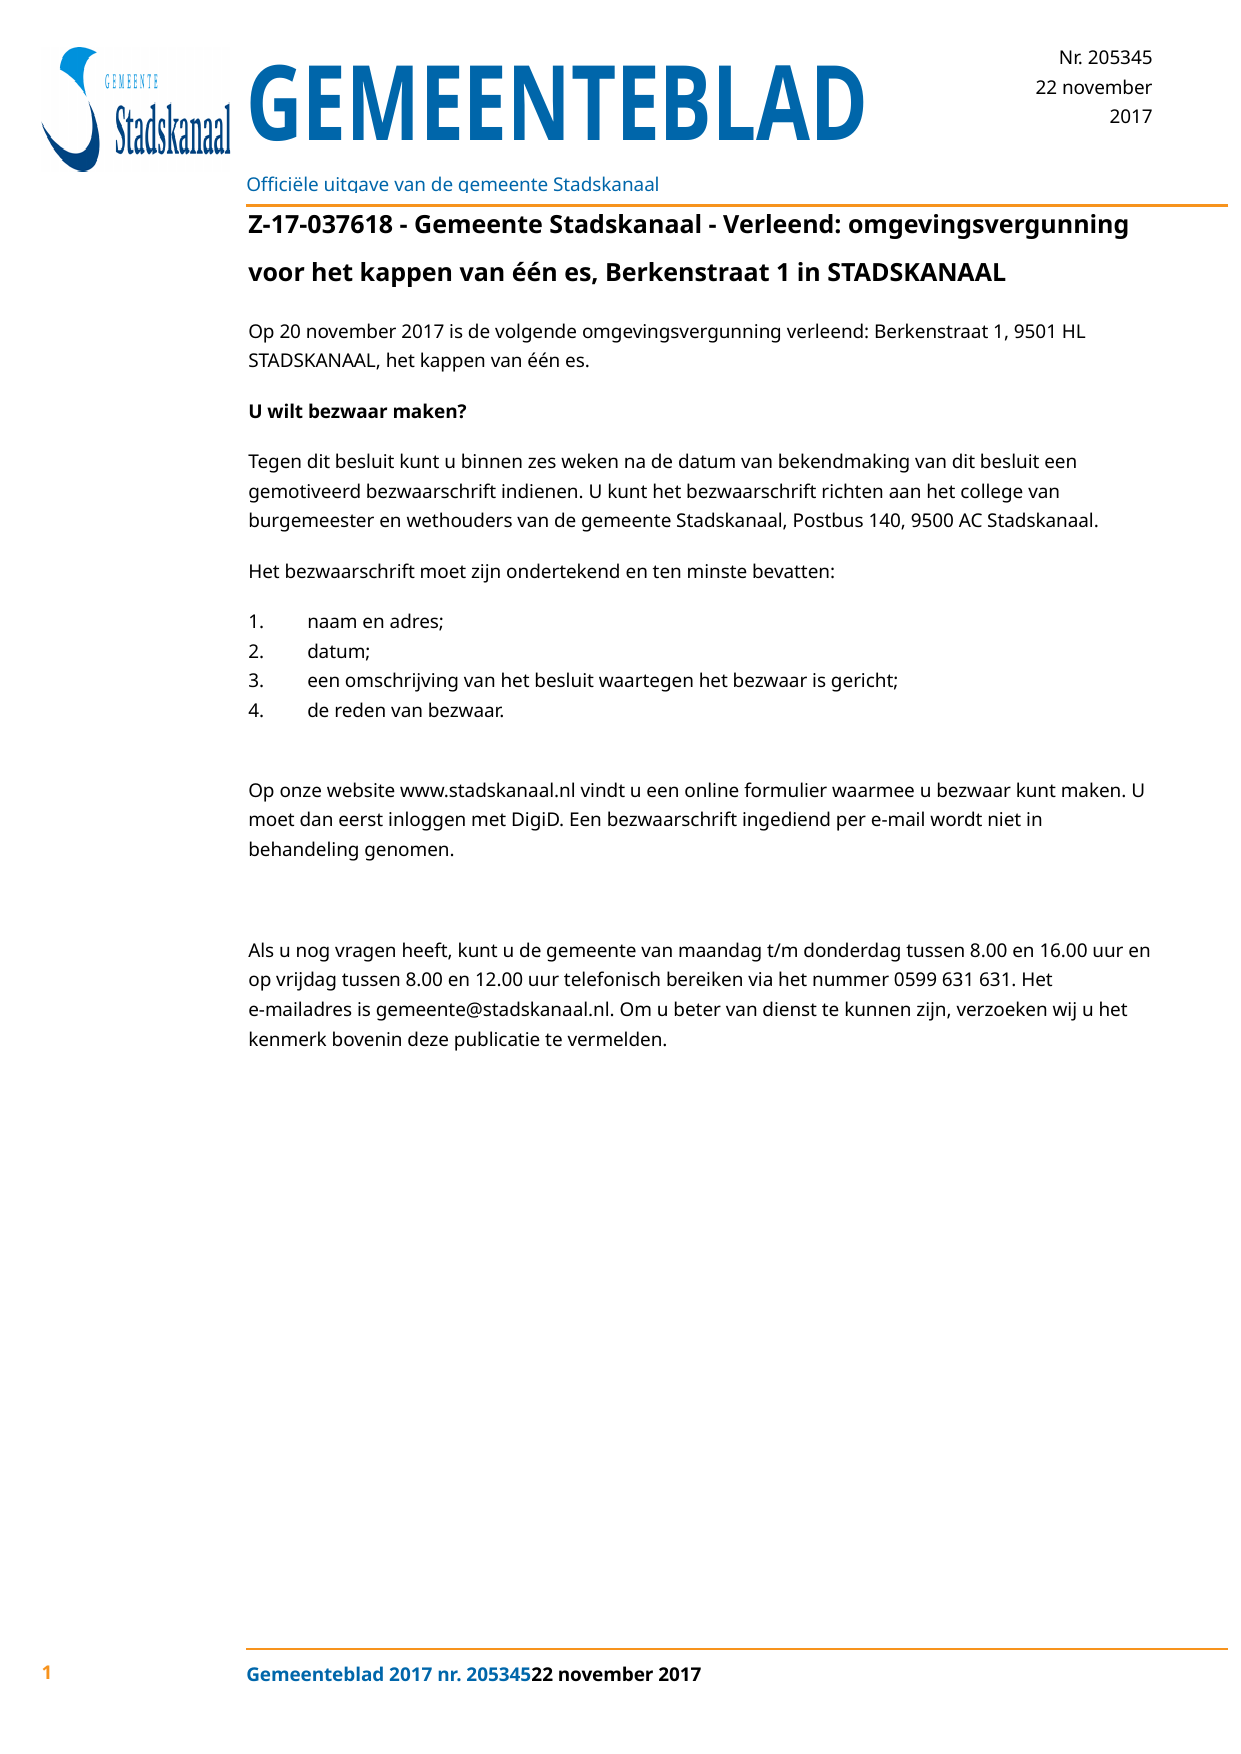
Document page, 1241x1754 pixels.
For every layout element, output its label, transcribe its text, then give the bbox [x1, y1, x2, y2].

text Tegen dit besluit kunt u binnen zes weken na de datum van bekendmaking van dit besluit een gemotiveerd bezwaarschrift indienen. U kunt het bezwaarschrift richten aan het college van burgemeester en wethouders van de gemeente Stadskanaal, Postbus 140, 9500 AC Stadskanaal. [248, 448, 1152, 533]
text Op 20 november 2017 is de volgende omgevingsvergunning verleend: Berkenstraat 1, 9501 HL STADSKANAAL, het kappen van één es. [248, 318, 1152, 373]
list datum; [248, 638, 1152, 664]
picture [41, 47, 231, 172]
list naam en adres; [248, 608, 1152, 634]
text Z-17-037618 - Gemeente Stadskanaal - Verleend: omgevingsvergunning voor het kappen van één es, Berkenstraat 1 in STADSKANAAL [248, 207, 1152, 288]
text Het bezwaarschrift moet zijn ondertekend en ten minste bevatten: [248, 558, 1152, 584]
text U wilt bezwaar maken? [248, 398, 1152, 424]
text Op onze website www.stadskanaal.nl vindt u een online formulier waarmee u bezwaar kunt maken. U moet dan eerst inloggen met DigiD. Een bezwaarschrift ingediend per e-mail wordt niet in behandeling genomen. [248, 777, 1152, 862]
list een omschrijving van het besluit waartegen het bezwaar is gericht; [248, 667, 1152, 693]
list de reden van bezwaar. [248, 697, 1152, 723]
text Als u nog vragen heeft, kunt u de gemeente van maandag t/m donderdag tussen 8.00 en 16.00 uur en op vrijdag tussen 8.00 en 12.00 uur telefonisch bereiken via het nummer 0599 631 631. Het e‑mailadres is gemeente@stadskanaal.nl. Om u beter van dienst te kunnen zijn, verzoeken wij u het kenmerk bovenin deze publicatie te vermelden. [248, 937, 1152, 1052]
